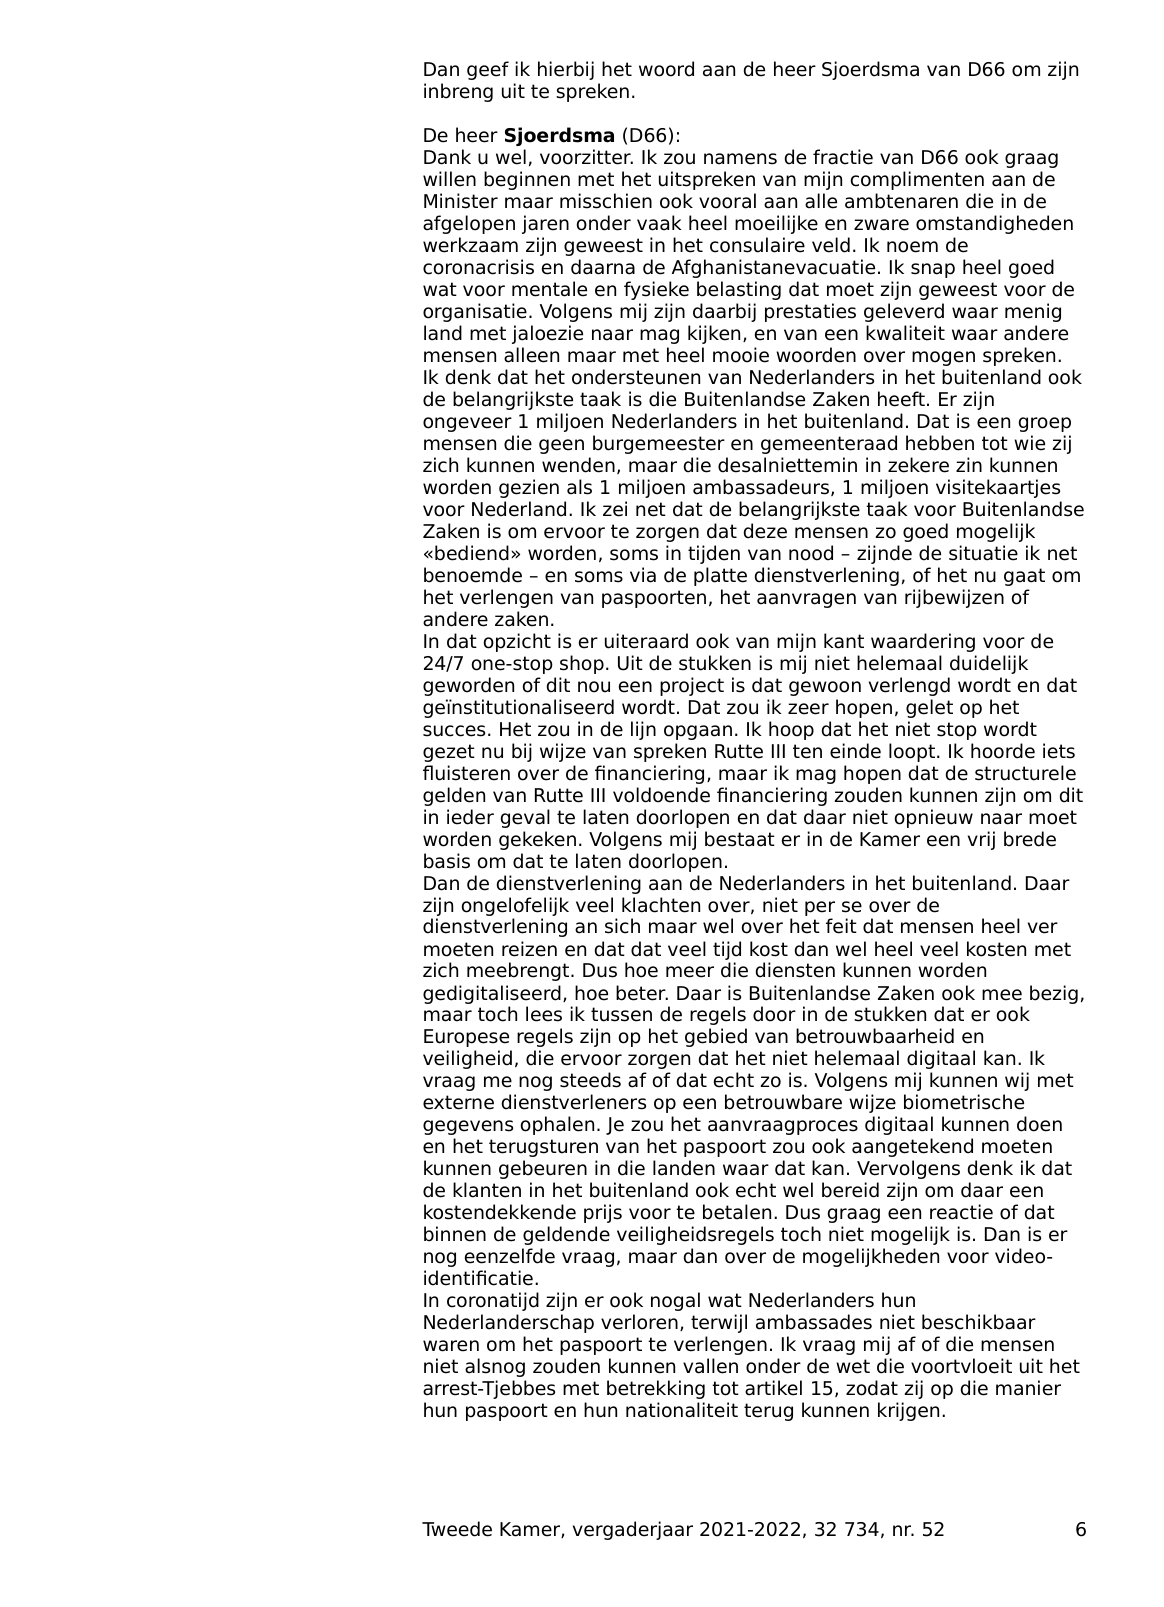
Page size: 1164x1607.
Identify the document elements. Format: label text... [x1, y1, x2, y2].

text Ik denk dat het ondersteunen van Nederlanders in het buitenland ook de belangrijkste taak is die Buitenlandse Zaken heeft. Er zijn ongeveer 1 miljoen Nederlanders in het buitenland. Dat is een groep mensen die geen burgemeester en gemeenteraad hebben tot wie zij zich kunnen wenden, maar die desalniettemin in zekere zin kunnen worden gezien als 1 miljoen ambassadeurs, 1 miljoen visitekaartjes voor Nederland. Ik zei net dat de belangrijkste taak voor Buitenlandse Zaken is om ervoor te zorgen dat deze mensen zo goed mogelijk «bediend» worden, soms in tijden van nood – zijnde de situatie ik net benoemde – en soms via de platte dienstverlening, of het nu gaat om het verlengen van paspoorten, het aanvragen van rijbewijzen of andere zaken. [422, 367, 1087, 631]
text De heer Sjoerdsma (D66): [422, 125, 1087, 147]
text Dan geef ik hierbij het woord aan de heer Sjoerdsma van D66 om zijn inbreng uit te spreken. [422, 59, 1087, 103]
text Dank u wel, voorzitter. Ik zou namens de fractie van D66 ook graag willen beginnen met het uitspreken van mijn complimenten aan de Minister maar misschien ook vooral aan alle ambtenaren die in de afgelopen jaren onder vaak heel moeilijke en zware omstandigheden werkzaam zijn geweest in het consulaire veld. Ik noem de coronacrisis en daarna de Afghanistanevacuatie. Ik snap heel goed wat voor mentale en fysieke belasting dat moet zijn geweest voor de organisatie. Volgens mij zijn daarbij prestaties geleverd waar menig land met jaloezie naar mag kijken, en van een kwaliteit waar andere mensen alleen maar met heel mooie woorden over mogen spreken. [422, 147, 1087, 367]
text In dat opzicht is er uiteraard ook van mijn kant waardering voor de 24/7 one-stop shop. Uit de stukken is mij niet helemaal duidelijk geworden of dit nou een project is dat gewoon verlengd wordt en dat geïnstitutionaliseerd wordt. Dat zou ik zeer hopen, gelet op het succes. Het zou in de lijn opgaan. Ik hoop dat het niet stop wordt gezet nu bij wijze van spreken Rutte III ten einde loopt. Ik hoorde iets fluisteren over de financiering, maar ik mag hopen dat de structurele gelden van Rutte III voldoende financiering zouden kunnen zijn om dit in ieder geval te laten doorlopen en dat daar niet opnieuw naar moet worden gekeken. Volgens mij bestaat er in de Kamer een vrij brede basis om dat te laten doorlopen. [422, 631, 1087, 872]
text In coronatijd zijn er ook nogal wat Nederlanders hun Nederlanderschap verloren, terwijl ambassades niet beschikbaar waren om het paspoort te verlengen. Ik vraag mij af of die mensen niet alsnog zouden kunnen vallen onder de wet die voortvloeit uit het arrest-Tjebbes met betrekking tot artikel 15, zodat zij op die manier hun paspoort en hun nationaliteit terug kunnen krijgen. [422, 1290, 1087, 1422]
text Dan de dienstverlening aan de Nederlanders in het buitenland. Daar zijn ongelofelijk veel klachten over, niet per se over de dienstverlening an sich maar wel over het feit dat mensen heel ver moeten reizen en dat dat veel tijd kost dan wel heel veel kosten met zich meebrengt. Dus hoe meer die diensten kunnen worden gedigitaliseerd, hoe beter. Daar is Buitenlandse Zaken ook mee bezig, maar toch lees ik tussen de regels door in de stukken dat er ook Europese regels zijn op het gebied van betrouwbaarheid en veiligheid, die ervoor zorgen dat het niet helemaal digitaal kan. Ik vraag me nog steeds af of dat echt zo is. Volgens mij kunnen wij met externe dienstverleners op een betrouwbare wijze biometrische gegevens ophalen. Je zou het aanvraagproces digitaal kunnen doen en het terugsturen van het paspoort zou ook aangetekend moeten kunnen gebeuren in die landen waar dat kan. Vervolgens denk ik dat de klanten in het buitenland ook echt wel bereid zijn om daar een kostendekkende prijs voor te betalen. Dus graag een reactie of dat binnen de geldende veiligheidsregels toch niet mogelijk is. Dan is er nog eenzelfde vraag, maar dan over de mogelijkheden voor video-identificatie. [422, 872, 1087, 1290]
